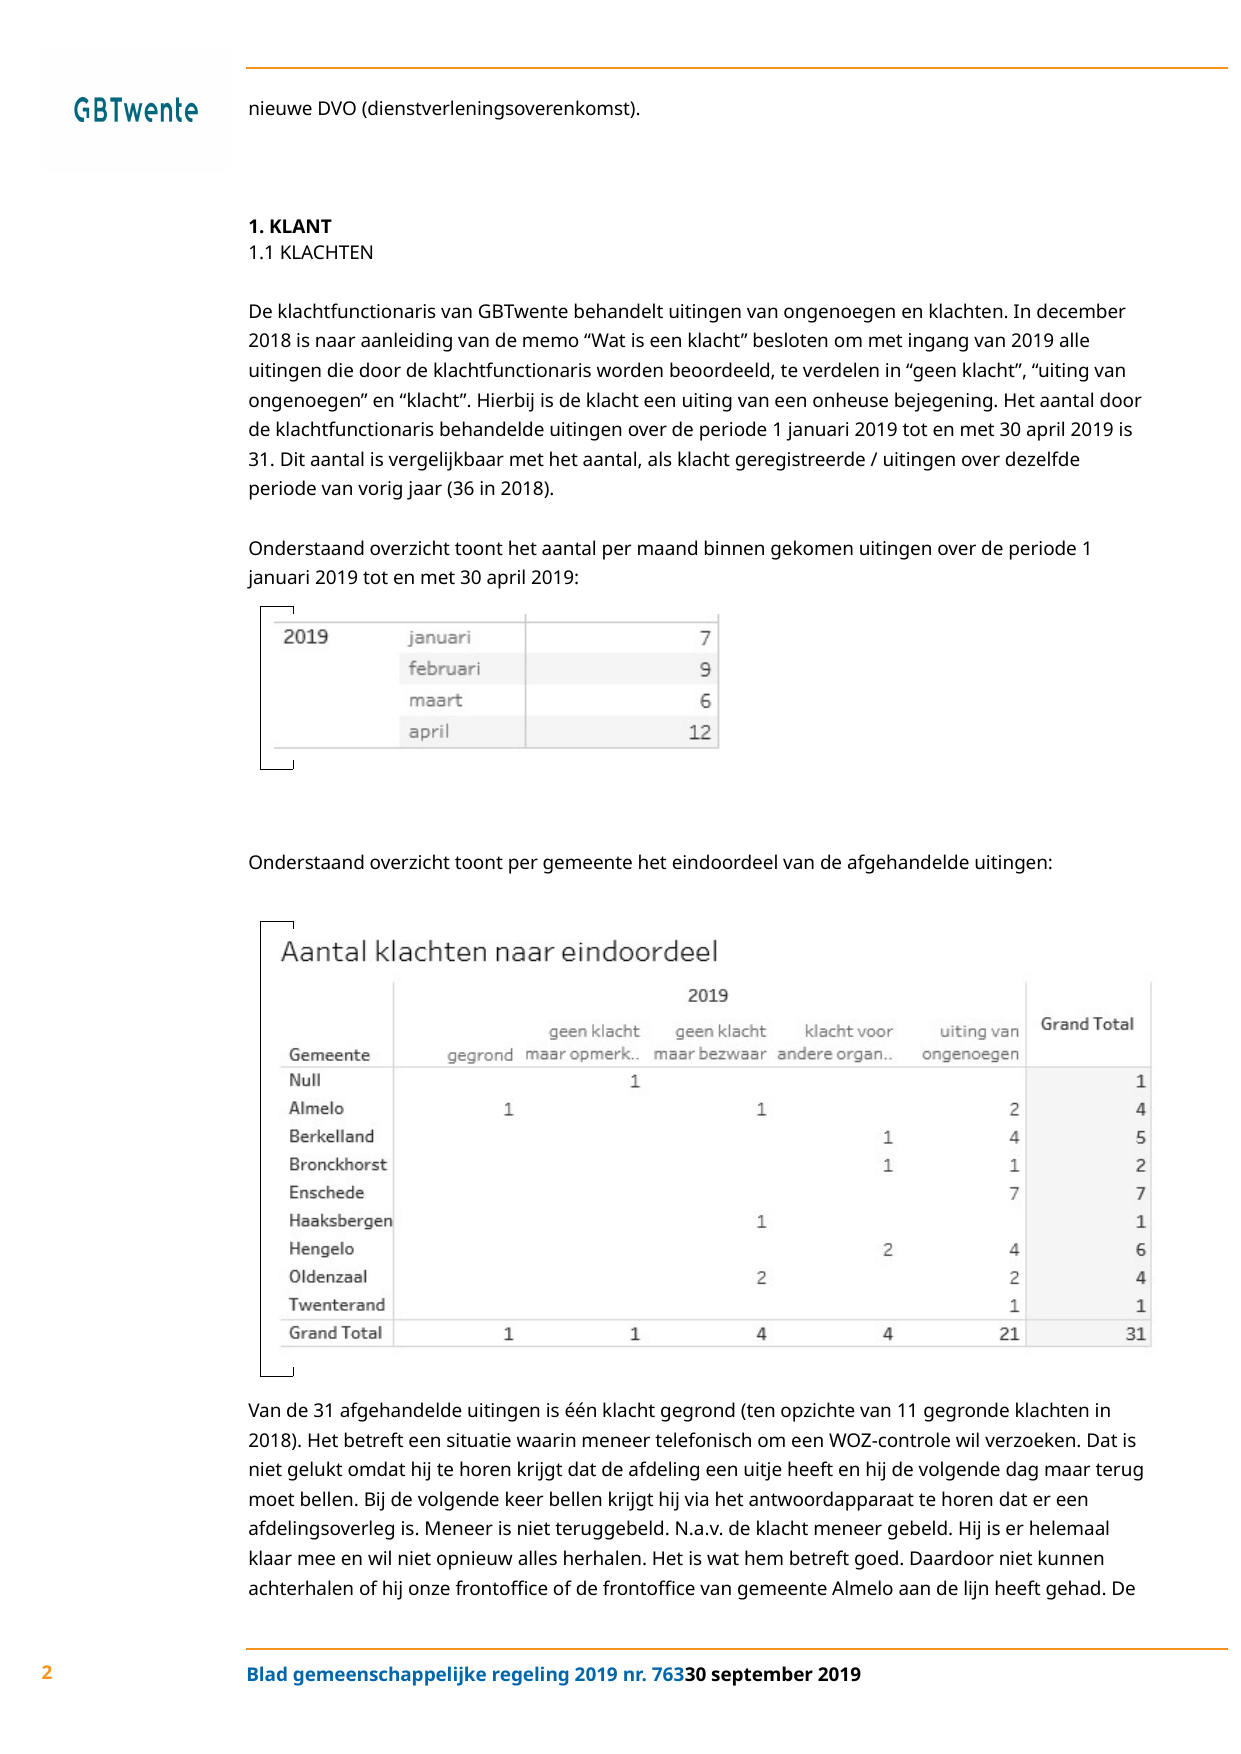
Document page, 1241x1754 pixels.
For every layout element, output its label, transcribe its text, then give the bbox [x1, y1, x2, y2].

text De klachtfunctionaris van GBTwente behandelt uitingen van ongenoegen en klachten. In december 2018 is naar aanleiding van de memo “Wat is een klacht” besloten om met ingang van 2019 alle uitingen die door de klachtfunctionaris worden beoordeeld, te verdelen in “geen klacht”, “uiting van ongenoegen” en “klacht”. Hierbij is de klacht een uiting van een onheuse bejegening. Het aantal door de klachtfunctionaris behandelde uitingen over de periode 1 januari 2019 tot en met 30 april 2019 is 31. Dit aantal is vergelijkbaar met het aantal, als klacht geregistreerde / uitingen over dezelfde periode van vorig jaar (36 in 2018). [248, 298, 1152, 501]
text 1. KLANT [248, 213, 1152, 239]
picture [268, 929, 1173, 1367]
text nieuwe DVO (dienstverleningsoverenkomst). [248, 95, 1152, 121]
picture [41, 47, 231, 172]
text 1.1 KLACHTEN [248, 239, 1152, 264]
text Onderstaand overzicht toont per gemeente het eindoordeel van de afgehandelde uitingen: [248, 849, 1152, 875]
text Onderstaand overzicht toont het aantal per maand binnen gekomen uitingen over de periode 1 januari 2019 tot en met 30 april 2019: [248, 535, 1152, 590]
picture [268, 614, 732, 760]
text Van de 31 afgehandelde uitingen is één klacht gegrond (ten opzichte van 11 gegronde klachten in 2018). Het betreft een situatie waarin meneer telefonisch om een WOZ-controle wil verzoeken. Dat is niet gelukt omdat hij te horen krijgt dat de afdeling een uitje heeft en hij de volgende dag maar terug moet bellen. Bij de volgende keer bellen krijgt hij via het antwoordapparaat te horen dat er een afdelingsoverleg is. Meneer is niet teruggebeld. N.a.v. de klacht meneer gebeld. Hij is er helemaal klaar mee en wil niet opnieuw alles herhalen. Het is wat hem betreft goed. Daardoor niet kunnen achterhalen of hij onze frontoffice of de frontoffice van gemeente Almelo aan de lijn heeft gehad. De [248, 1397, 1152, 1601]
